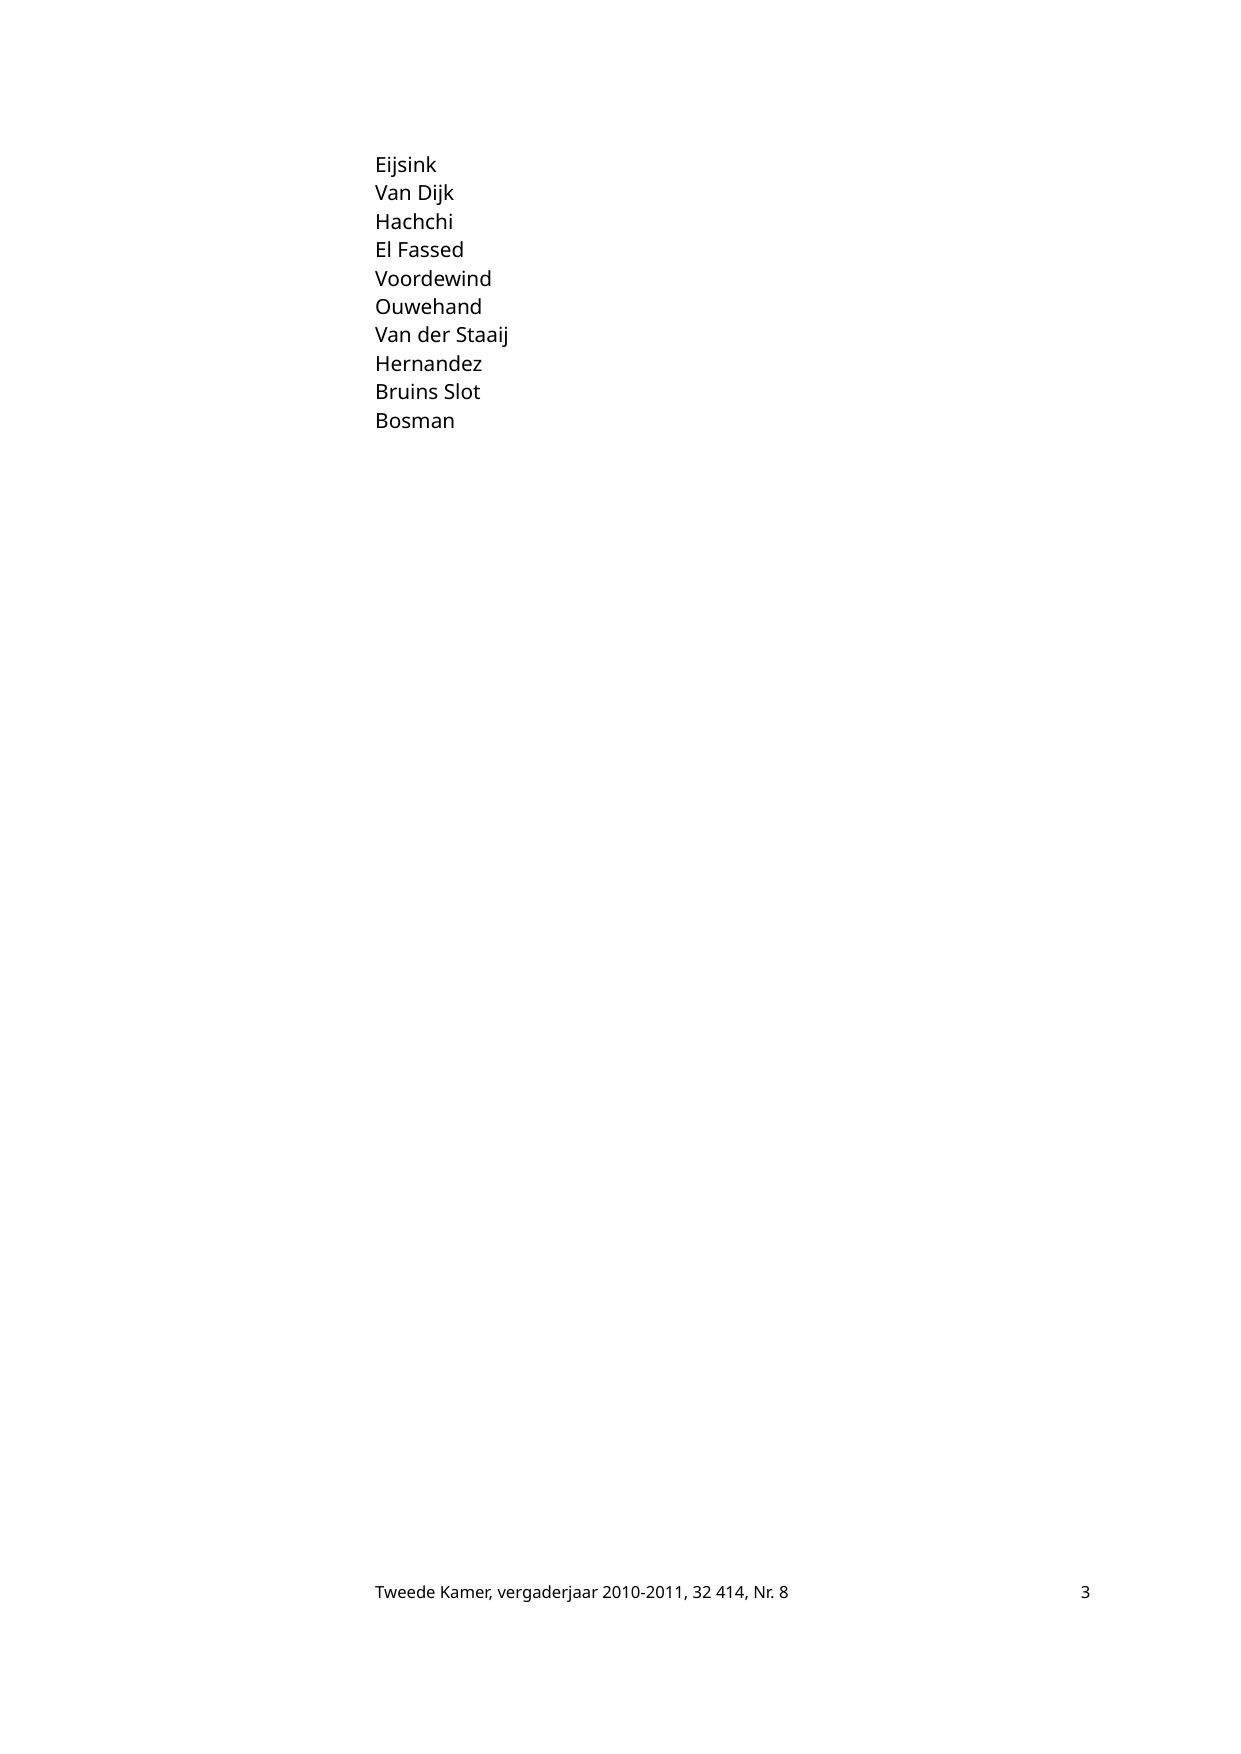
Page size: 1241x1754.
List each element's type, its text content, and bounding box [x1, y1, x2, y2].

text Van Dijk [375, 178, 1090, 207]
text Voordewind [375, 264, 1090, 292]
text Bruins Slot [375, 377, 1090, 406]
text El Fassed [375, 235, 1090, 264]
text Hernandez [375, 349, 1090, 377]
text Ouwehand [375, 292, 1090, 321]
text Eijsink [375, 150, 1090, 178]
text Hachchi [375, 207, 1090, 235]
text Bosman [375, 406, 1090, 434]
text Van der Staaij [375, 321, 1090, 349]
